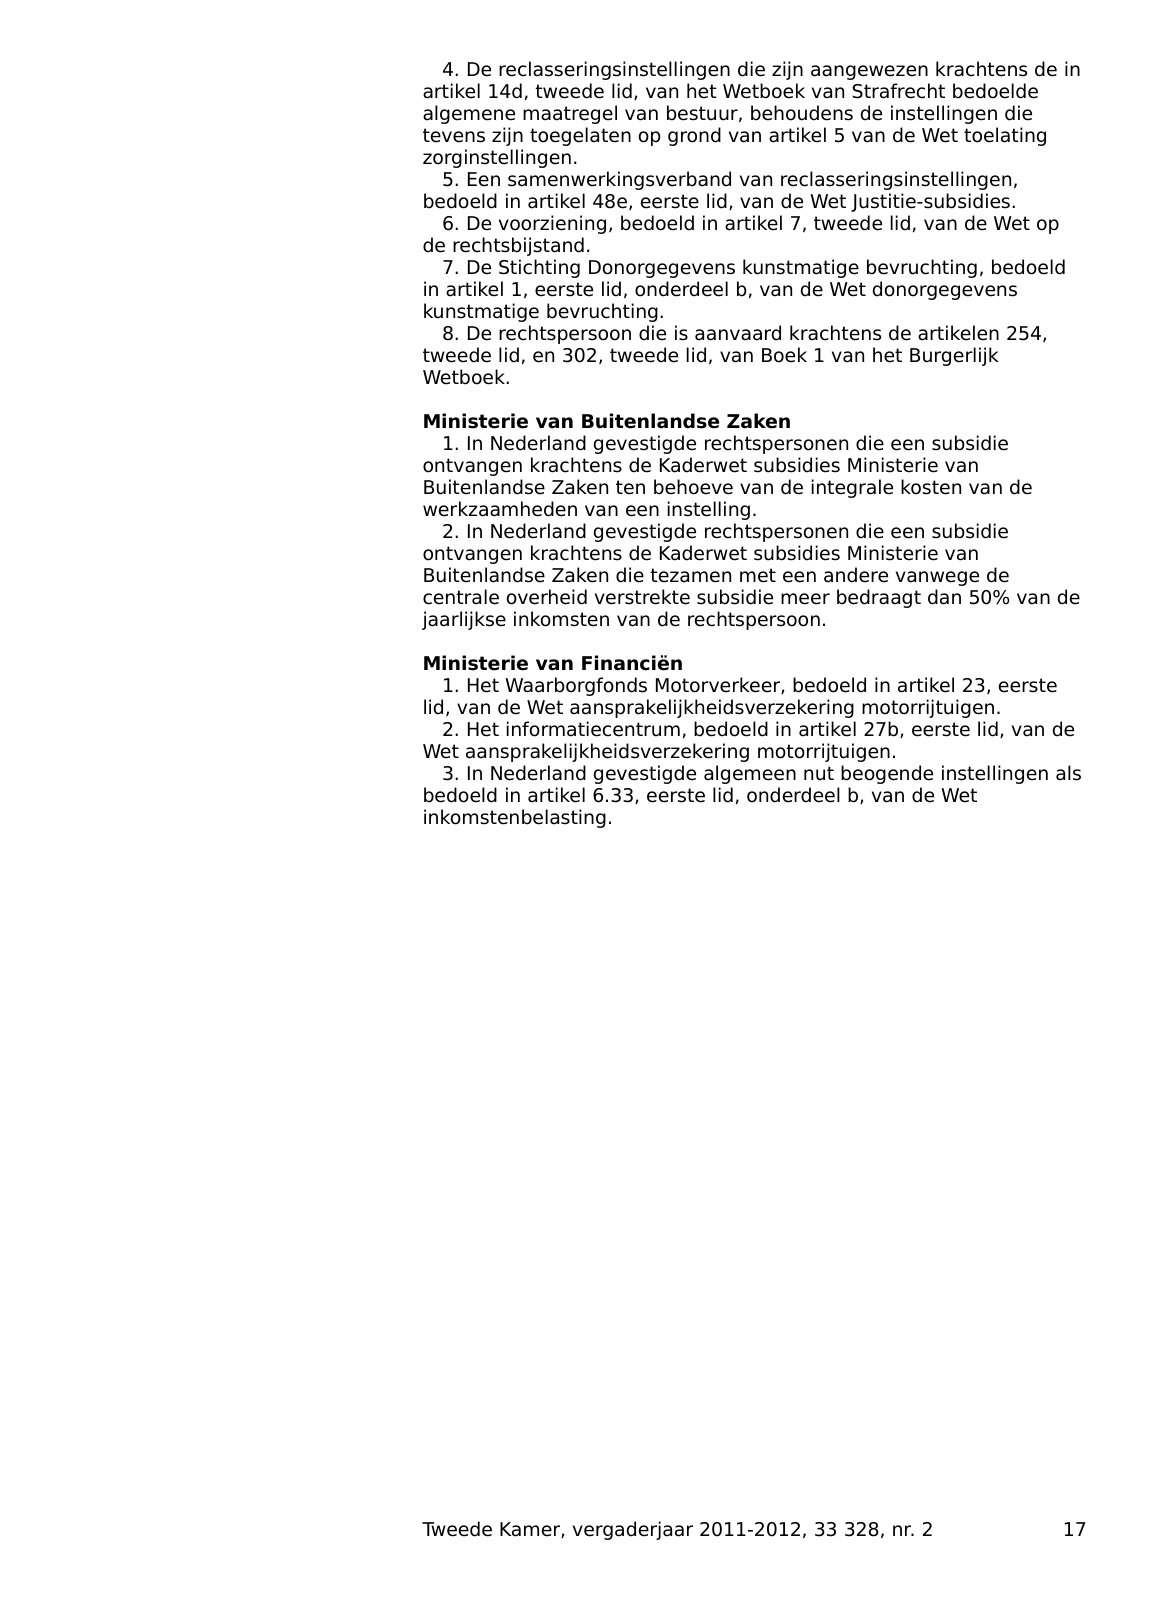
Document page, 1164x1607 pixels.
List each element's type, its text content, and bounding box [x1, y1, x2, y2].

text 8. De rechtspersoon die is aanvaard krachtens de artikelen 254, tweede lid, en 302, tweede lid, van Boek 1 van het Burgerlijk Wetboek. [422, 323, 1087, 389]
text 3. In Nederland gevestigde algemeen nut beogende instellingen als bedoeld in artikel 6.33, eerste lid, onderdeel b, van de Wet inkomstenbelasting. [422, 763, 1087, 829]
text 2. Het informatiecentrum, bedoeld in artikel 27b, eerste lid, van de Wet aansprakelijkheidsverzekering motorrijtuigen. [422, 719, 1087, 763]
text 2. In Nederland gevestigde rechtspersonen die een subsidie ontvangen krachtens de Kaderwet subsidies Ministerie van Buitenlandse Zaken die tezamen met een andere vanwege de centrale overheid verstrekte subsidie meer bedraagt dan 50% van de jaarlijkse inkomsten van de rechtspersoon. [422, 521, 1087, 631]
text 6. De voorziening, bedoeld in artikel 7, tweede lid, van de Wet op de rechtsbijstand. [422, 213, 1087, 257]
subtitle Ministerie van Financiën [422, 653, 1087, 675]
subtitle Ministerie van Buitenlandse Zaken [422, 411, 1087, 433]
text 5. Een samenwerkingsverband van reclasseringsinstellingen, bedoeld in artikel 48e, eerste lid, van de Wet Justitie-subsidies. [422, 169, 1087, 213]
text 4. De reclasseringsinstellingen die zijn aangewezen krachtens de in artikel 14d, tweede lid, van het Wetboek van Strafrecht bedoelde algemene maatregel van bestuur, behoudens de instellingen die tevens zijn toegelaten op grond van artikel 5 van de Wet toelating zorginstellingen. [422, 59, 1087, 169]
text 1. In Nederland gevestigde rechtspersonen die een subsidie ontvangen krachtens de Kaderwet subsidies Ministerie van Buitenlandse Zaken ten behoeve van de integrale kosten van de werkzaamheden van een instelling. [422, 433, 1087, 521]
text 7. De Stichting Donorgegevens kunstmatige bevruchting, bedoeld in artikel 1, eerste lid, onderdeel b, van de Wet donorgegevens kunstmatige bevruchting. [422, 257, 1087, 323]
text 1. Het Waarborgfonds Motorverkeer, bedoeld in artikel 23, eerste lid, van de Wet aansprakelijkheidsverzekering motorrijtuigen. [422, 675, 1087, 719]
